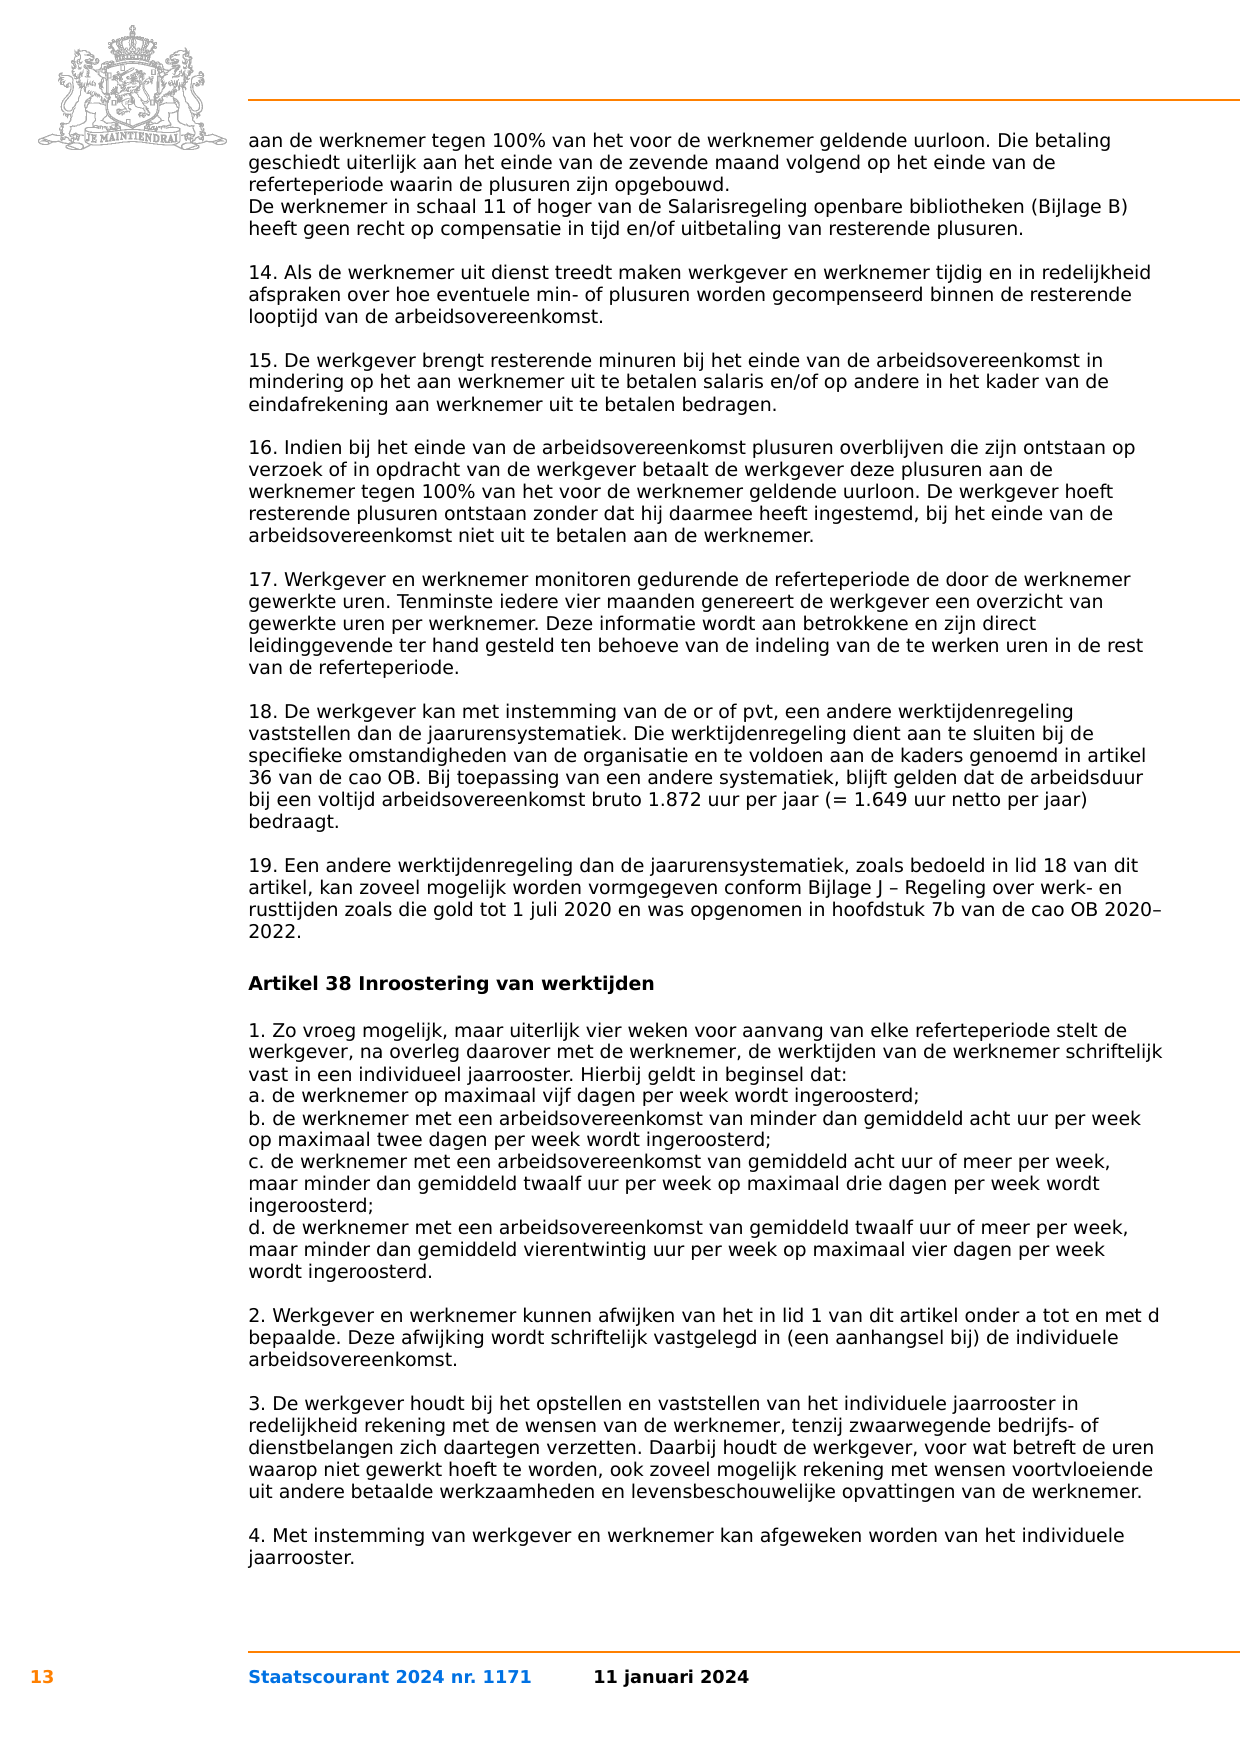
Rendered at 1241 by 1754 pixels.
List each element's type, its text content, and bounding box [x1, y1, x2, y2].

text 1. Zo vroeg mogelijk, maar uiterlijk vier weken voor aanvang van elke referteperiode stelt de werkgever, na overleg daarover met de werknemer, de werktijden van de werknemer schriftelijk vast in een individueel jaarrooster. Hierbij geldt in beginsel dat: [248, 1019, 1163, 1085]
text 2. Werkgever en werknemer kunnen afwijken van het in lid 1 van dit artikel onder a tot en met d bepaalde. Deze afwijking wordt schriftelijk vastgelegd in (een aanhangsel bij) de individuele arbeidsovereenkomst. [248, 1305, 1163, 1371]
text 18. De werkgever kan met instemming van de or of pvt, een andere werktijdenregeling vaststellen dan de jaarurensystematiek. Die werktijdenregeling dient aan te sluiten bij de specifieke omstandigheden van de organisatie en te voldoen aan de kaders genoemd in artikel 36 van de cao OB. Bij toepassing van een andere systematiek, blijft gelden dat de arbeidsduur bij een voltijd arbeidsovereenkomst bruto 1.872 uur per jaar (= 1.649 uur netto per jaar) bedraagt. [248, 701, 1163, 833]
picture [38, 25, 227, 150]
text 4. Met instemming van werkgever en werknemer kan afgeweken worden van het individuele jaarrooster. [248, 1525, 1163, 1569]
text b. de werknemer met een arbeidsovereenkomst van minder dan gemiddeld acht uur per week op maximaal twee dagen per week wordt ingeroosterd; [248, 1107, 1163, 1151]
text 16. Indien bij het einde van de arbeidsovereenkomst plusuren overblijven die zijn ontstaan op verzoek of in opdracht van de werkgever betaalt de werkgever deze plusuren aan de werknemer tegen 100% van het voor de werknemer geldende uurloon. De werkgever hoeft resterende plusuren ontstaan zonder dat hij daarmee heeft ingestemd, bij het einde van de arbeidsovereenkomst niet uit te betalen aan de werknemer. [248, 437, 1163, 547]
text d. de werknemer met een arbeidsovereenkomst van gemiddeld twaalf uur of meer per week, maar minder dan gemiddeld vierentwintig uur per week op maximaal vier dagen per week wordt ingeroosterd. [248, 1217, 1163, 1283]
text 17. Werkgever en werknemer monitoren gedurende de referteperiode de door de werknemer gewerkte uren. Tenminste iedere vier maanden genereert de werkgever een overzicht van gewerkte uren per werknemer. Deze informatie wordt aan betrokkene en zijn direct leidinggevende ter hand gesteld ten behoeve van de indeling van de te werken uren in de rest van de referteperiode. [248, 569, 1163, 679]
text 15. De werkgever brengt resterende minuren bij het einde van de arbeidsovereenkomst in mindering op het aan werknemer uit te betalen salaris en/of op andere in het kader van de eindafrekening aan werknemer uit te betalen bedragen. [248, 349, 1163, 415]
text c. de werknemer met een arbeidsovereenkomst van gemiddeld acht uur of meer per week, maar minder dan gemiddeld twaalf uur per week op maximaal drie dagen per week wordt ingeroosterd; [248, 1151, 1163, 1217]
text 19. Een andere werktijdenregeling dan de jaarurensystematiek, zoals bedoeld in lid 18 van dit artikel, kan zoveel mogelijk worden vormgegeven conform Bijlage J – Regeling over werk- en rusttijden zoals die gold tot 1 juli 2020 en was opgenomen in hoofdstuk 7b van de cao OB 2020–2022. [248, 854, 1163, 942]
text 14. Als de werknemer uit dienst treedt maken werkgever en werknemer tijdig en in redelijkheid afspraken over hoe eventuele min- of plusuren worden gecompenseerd binnen de resterende looptijd van de arbeidsovereenkomst. [248, 262, 1163, 328]
text 3. De werkgever houdt bij het opstellen en vaststellen van het individuele jaarrooster in redelijkheid rekening met de wensen van de werknemer, tenzij zwaarwegende bedrijfs- of dienstbelangen zich daartegen verzetten. Daarbij houdt de werkgever, voor wat betreft de uren waarop niet gewerkt hoeft te worden, ook zoveel mogelijk rekening met wensen voortvloeiende uit andere betaalde werkzaamheden en levensbeschouwelijke opvattingen van de werknemer. [248, 1393, 1163, 1503]
text aan de werknemer tegen 100% van het voor de werknemer geldende uurloon. Die betaling geschiedt uiterlijk aan het einde van de zevende maand volgend op het einde van de referteperiode waarin de plusuren zijn opgebouwd. [248, 130, 1163, 196]
text a. de werknemer op maximaal vijf dagen per week wordt ingeroosterd; [248, 1085, 1163, 1107]
text De werknemer in schaal 11 of hoger van de Salarisregeling openbare bibliotheken (Bijlage B) heeft geen recht op compensatie in tijd en/of uitbetaling van resterende plusuren. [248, 196, 1163, 240]
subtitle Artikel 38 Inroostering van werktijden [248, 972, 1163, 994]
